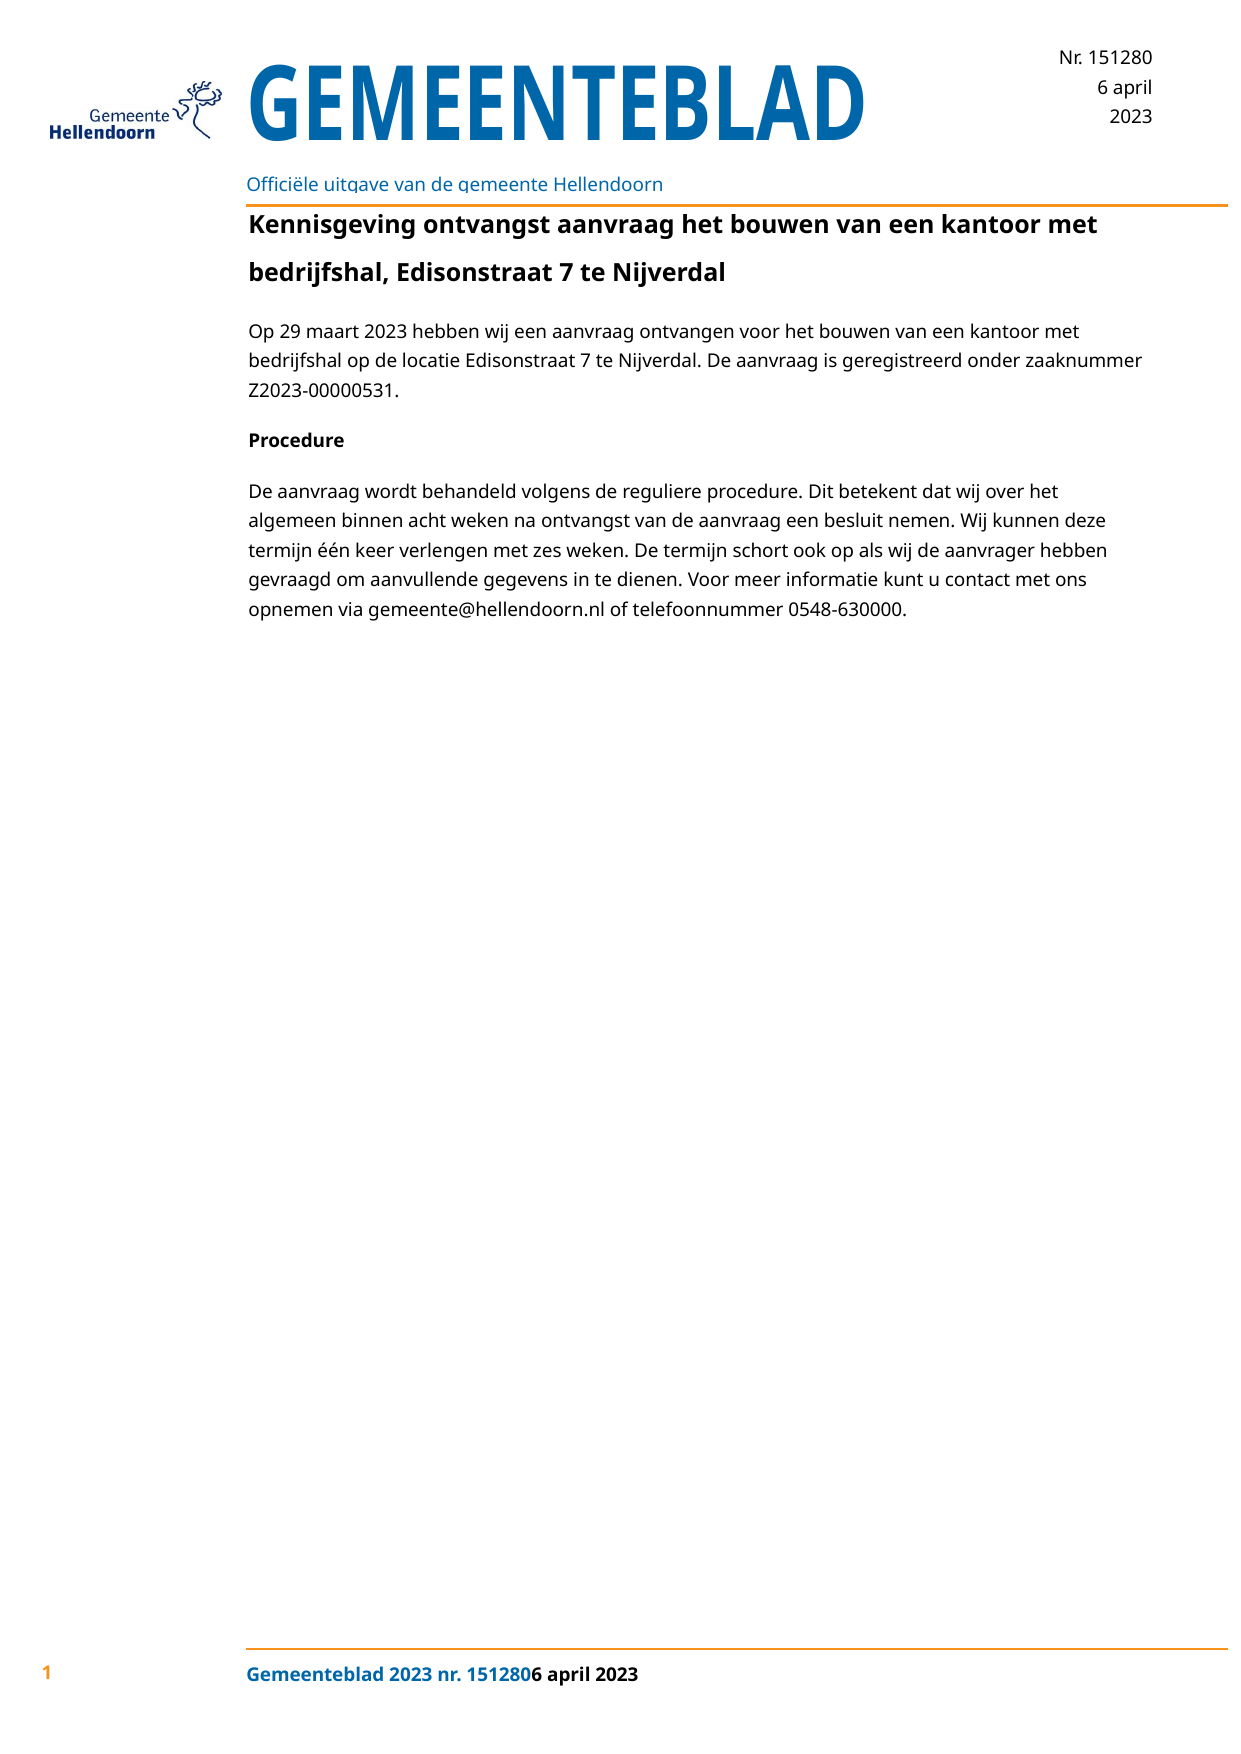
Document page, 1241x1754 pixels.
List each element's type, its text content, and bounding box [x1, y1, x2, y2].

picture [41, 47, 231, 172]
text Procedure [248, 427, 1152, 453]
text Kennisgeving ontvangst aanvraag het bouwen van een kantoor met bedrijfshal, Edisonstraat 7 te Nijverdal [248, 207, 1152, 288]
text Op 29 maart 2023 hebben wij een aanvraag ontvangen voor het bouwen van een kantoor met bedrijfshal op de locatie Edisonstraat 7 te Nijverdal. De aanvraag is geregistreerd onder zaaknummer Z2023-00000531. [248, 318, 1152, 403]
text De aanvraag wordt behandeld volgens de reguliere procedure. Dit betekent dat wij over het algemeen binnen acht weken na ontvangst van de aanvraag een besluit nemen. Wij kunnen deze termijn één keer verlengen met zes weken. De termijn schort ook op als wij de aanvrager hebben gevraagd om aanvullende gegevens in te dienen. Voor meer informatie kunt u contact met ons opnemen via gemeente@hellendoorn.nl of telefoonnummer 0548-630000. [248, 478, 1152, 622]
